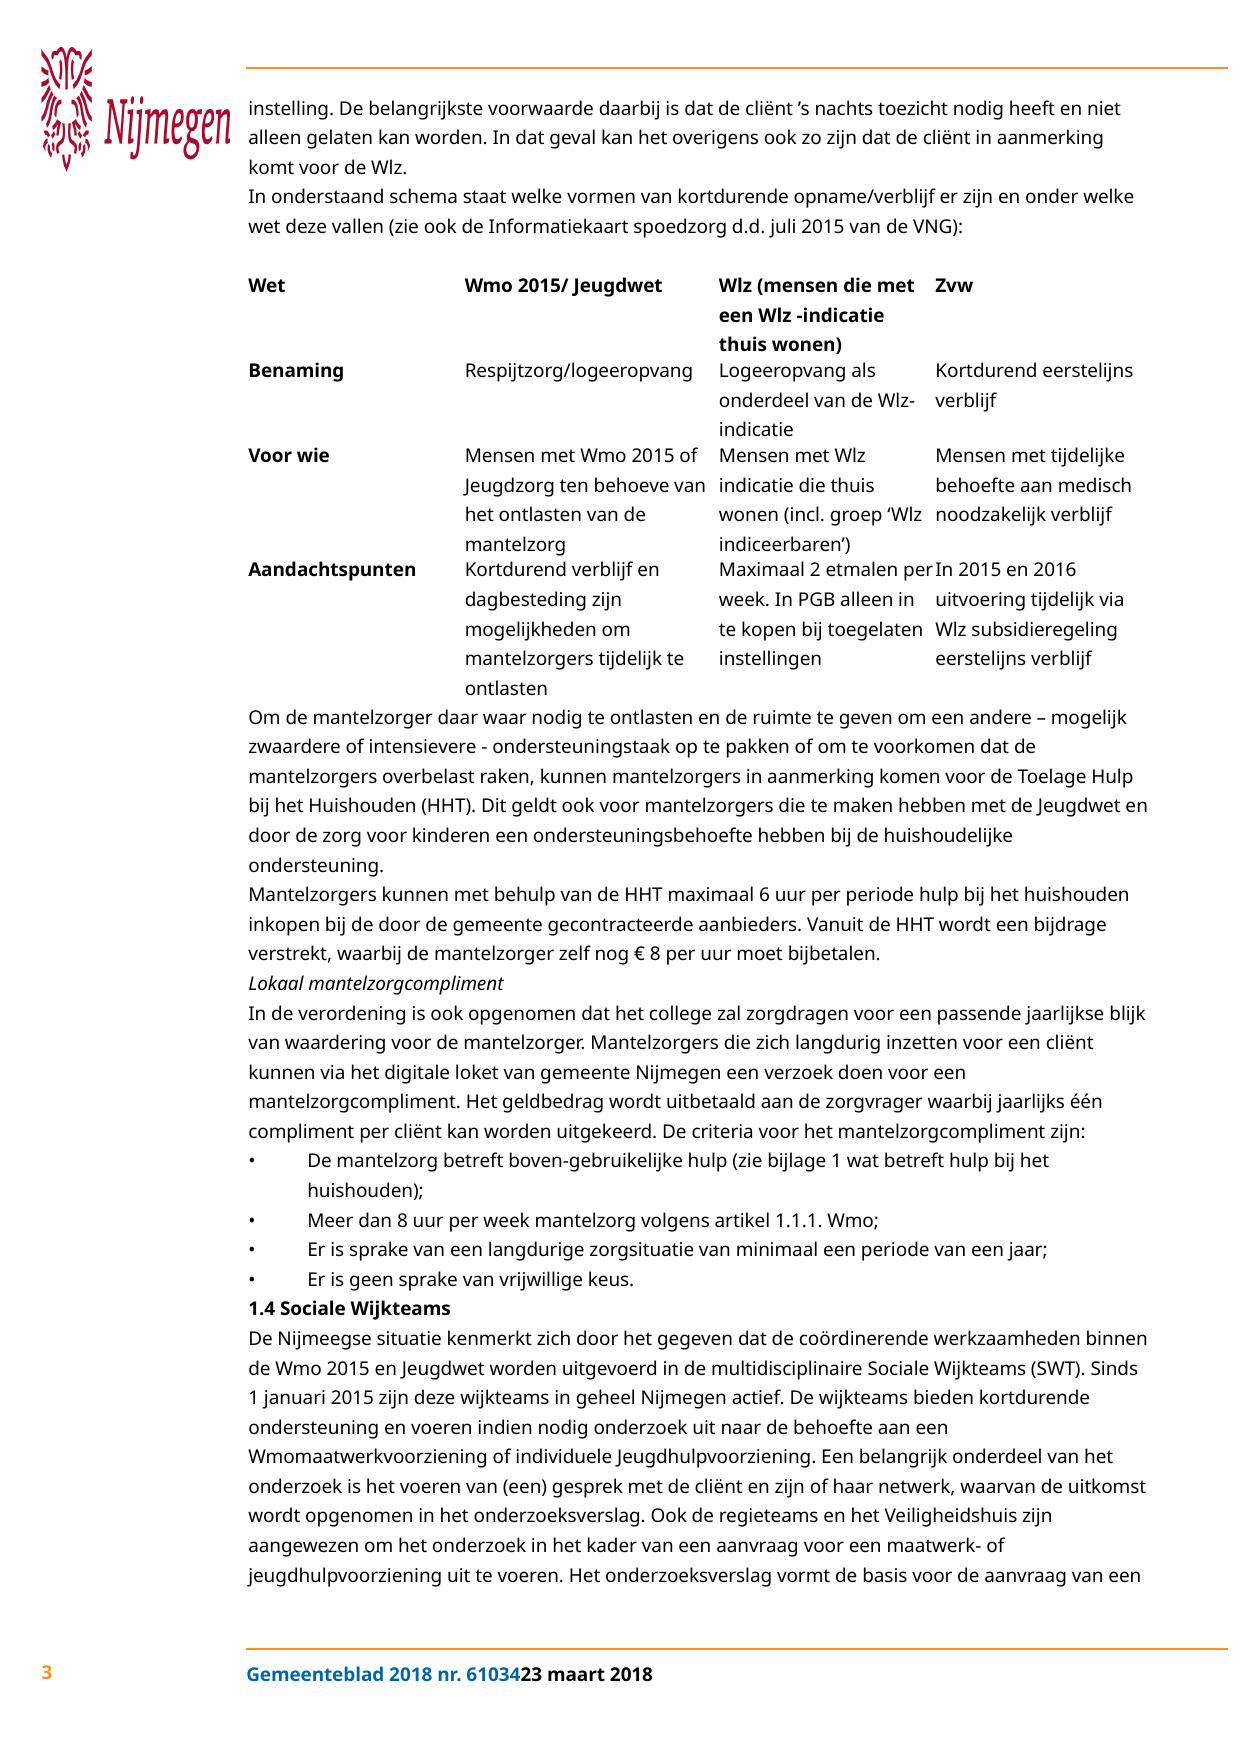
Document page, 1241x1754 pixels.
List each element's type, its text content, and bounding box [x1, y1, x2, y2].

table_cell Kortdurend verblijf en dagbesteding zijn mogelijkheden om mantelzorgers tijdelijk te ontlasten [465, 557, 719, 701]
table_cell Mensen met tijdelijke behoefte aan medisch noodzakelijk verblijf [935, 442, 1152, 557]
table_header Zvw [935, 273, 1152, 357]
text instelling. De belangrijkste voorwaarde daarbij is dat de cliënt ’s nachts toezicht nodig heeft en niet alleen gelaten kan worden. In dat geval kan het overigens ook zo zijn dat de cliënt in aanmerking komt voor de Wlz. [248, 95, 1152, 180]
list Er is sprake van een langdurige zorgsituatie van minimaal een periode van een jaar; [248, 1236, 1152, 1262]
list De mantelzorg betreft boven-gebruikelijke hulp (zie bijlage 1 wat betreft hulp bij het huishouden); [248, 1148, 1152, 1203]
picture [41, 47, 231, 172]
table_header Wet [248, 273, 464, 357]
text In onderstaand schema staat welke vormen van kortdurende opname/verblijf er zijn en onder welke wet deze vallen (zie ook de Informatiekaart spoedzorg d.d. juli 2015 van de VNG): [248, 183, 1152, 239]
text Om de mantelzorger daar waar nodig te ontlasten en de ruimte te geven om een andere – mogelijk zwaardere of intensievere - ondersteuningstaak op te pakken of om te voorkomen dat de mantelzorgers overbelast raken, kunnen mantelzorgers in aanmerking komen voor de Toelage Hulp bij het Huishouden (HHT). Dit geldt ook voor mantelzorgers die te maken hebben met de Jeugdwet en door de zorg voor kinderen een ondersteuningsbehoefte hebben bij de huishoudelijke ondersteuning. [248, 704, 1152, 878]
table_cell Mensen met Wmo 2015 of Jeugdzorg ten behoeve van het ontlasten van de mantelzorg [465, 442, 719, 557]
table_cell Kortdurend eerstelijns verblijf [935, 357, 1152, 442]
table_header Wmo 2015/ Jeugdwet [465, 273, 719, 357]
text Mantelzorgers kunnen met behulp van de HHT maximaal 6 uur per periode hulp bij het huishouden inkopen bij de door de gemeente gecontracteerde aanbieders. Vanuit de HHT wordt een bijdrage verstrekt, waarbij de mantelzorger zelf nog € 8 per uur moet bijbetalen. [248, 881, 1152, 966]
table_cell Voor wie [248, 442, 464, 557]
table_cell Maximaal 2 etmalen per week. In PGB alleen in te kopen bij toegelaten instellingen [719, 557, 935, 701]
table_header Wlz (mensen die met een Wlz -indicatie thuis wonen) [719, 273, 935, 357]
text In de verordening is ook opgenomen dat het college zal zorgdragen voor een passende jaarlijkse blijk van waardering voor de mantelzorger. Mantelzorgers die zich langdurig inzetten voor een cliënt kunnen via het digitale loket van gemeente Nijmegen een verzoek doen voor een mantelzorgcompliment. Het geldbedrag wordt uitbetaald aan de zorgvrager waarbij jaarlijks één compliment per cliënt kan worden uitgekeerd. De criteria voor het mantelzorgcompliment zijn: [248, 1000, 1152, 1144]
table_cell In 2015 en 2016 uitvoering tijdelijk via Wlz subsidieregeling eerstelijns verblijf [935, 557, 1152, 701]
table_cell Benaming [248, 357, 464, 442]
text 1.4 Sociale Wijkteams [248, 1296, 1152, 1321]
list Er is geen sprake van vrijwillige keus. [248, 1266, 1152, 1292]
text De Nijmeegse situatie kenmerkt zich door het gegeven dat de coördinerende werkzaamheden binnen de Wmo 2015 en Jeugdwet worden uitgevoerd in de multidisciplinaire Sociale Wijkteams (SWT). Sinds 1 januari 2015 zijn deze wijkteams in geheel Nijmegen actief. De wijkteams bieden kortdurende ondersteuning en voeren indien nodig onderzoek uit naar de behoefte aan een Wmomaatwerkvoorziening of individuele Jeugdhulpvoorziening. Een belangrijk onderdeel van het onderzoek is het voeren van (een) gesprek met de cliënt en zijn of haar netwerk, waarvan de uitkomst wordt opgenomen in het onderzoeksverslag. Ook de regieteams en het Veiligheidshuis zijn aangewezen om het onderzoek in het kader van een aanvraag voor een maatwerk- of jeugdhulpvoorziening uit te voeren. Het onderzoeksverslag vormt de basis voor de aanvraag van een [248, 1325, 1152, 1588]
table_cell Mensen met Wlz indicatie die thuis wonen (incl. groep ‘Wlz indiceerbaren’) [719, 442, 935, 557]
list Meer dan 8 uur per week mantelzorg volgens artikel 1.1.1. Wmo; [248, 1207, 1152, 1233]
table_cell Aandachtspunten [248, 557, 464, 701]
table_cell Logeeropvang als onderdeel van de Wlz-indicatie [719, 357, 935, 442]
table_cell Respijtzorg/logeeropvang [465, 357, 719, 442]
text Lokaal mantelzorgcompliment [248, 970, 1152, 996]
